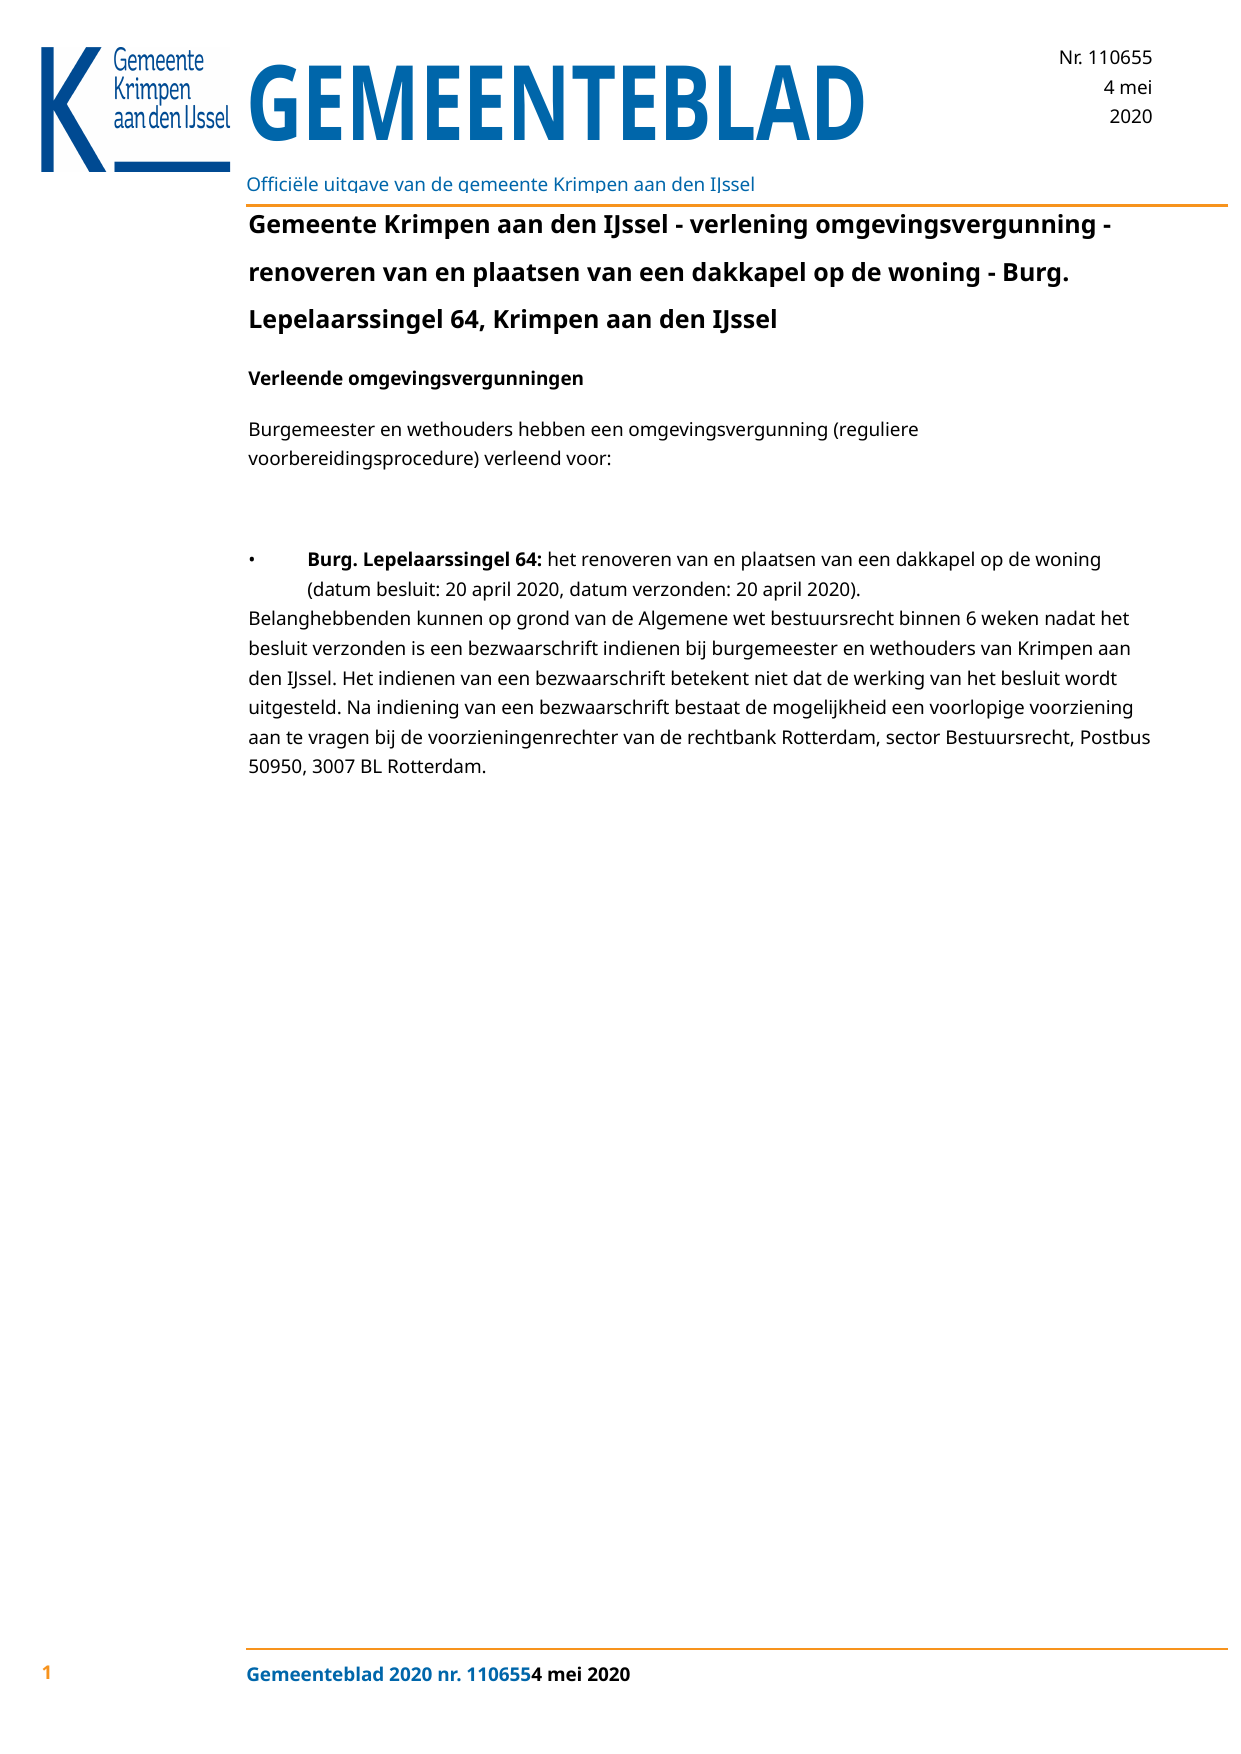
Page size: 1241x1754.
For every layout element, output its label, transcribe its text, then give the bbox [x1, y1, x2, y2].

text Verleende omgevingsvergunningen [248, 366, 1152, 391]
text Gemeente Krimpen aan den IJssel - verlening omgevingsvergunning - renoveren van en plaatsen van een dakkapel op de woning - Burg. Lepelaarssingel 64, Krimpen aan den IJssel [248, 207, 1152, 336]
text Burgemeester en wethouders hebben een omgevingsvergunning (reguliere voorbereidingsprocedure) verleend voor: [248, 416, 1152, 471]
picture [41, 47, 231, 172]
text Belanghebbenden kunnen op grond van de Algemene wet bestuursrecht binnen 6 weken nadat het besluit verzonden is een bezwaarschrift indienen bij burgemeester en wethouders van Krimpen aan den IJssel. Het indienen van een bezwaarschrift betekent niet dat de werking van het besluit wordt uitgesteld. Na indiening van een bezwaarschrift bestaat de mogelijkheid een voorlopige voorziening aan te vragen bij de voorzieningenrechter van de rechtbank Rotterdam, sector Bestuursrecht, Postbus 50950, 3007 BL Rotterdam. [248, 606, 1152, 779]
list Burg. Lepelaarssingel 64: het renoveren van en plaatsen van een dakkapel op de woning (datum besluit: 20 april 2020, datum verzonden: 20 april 2020). [248, 546, 1152, 602]
